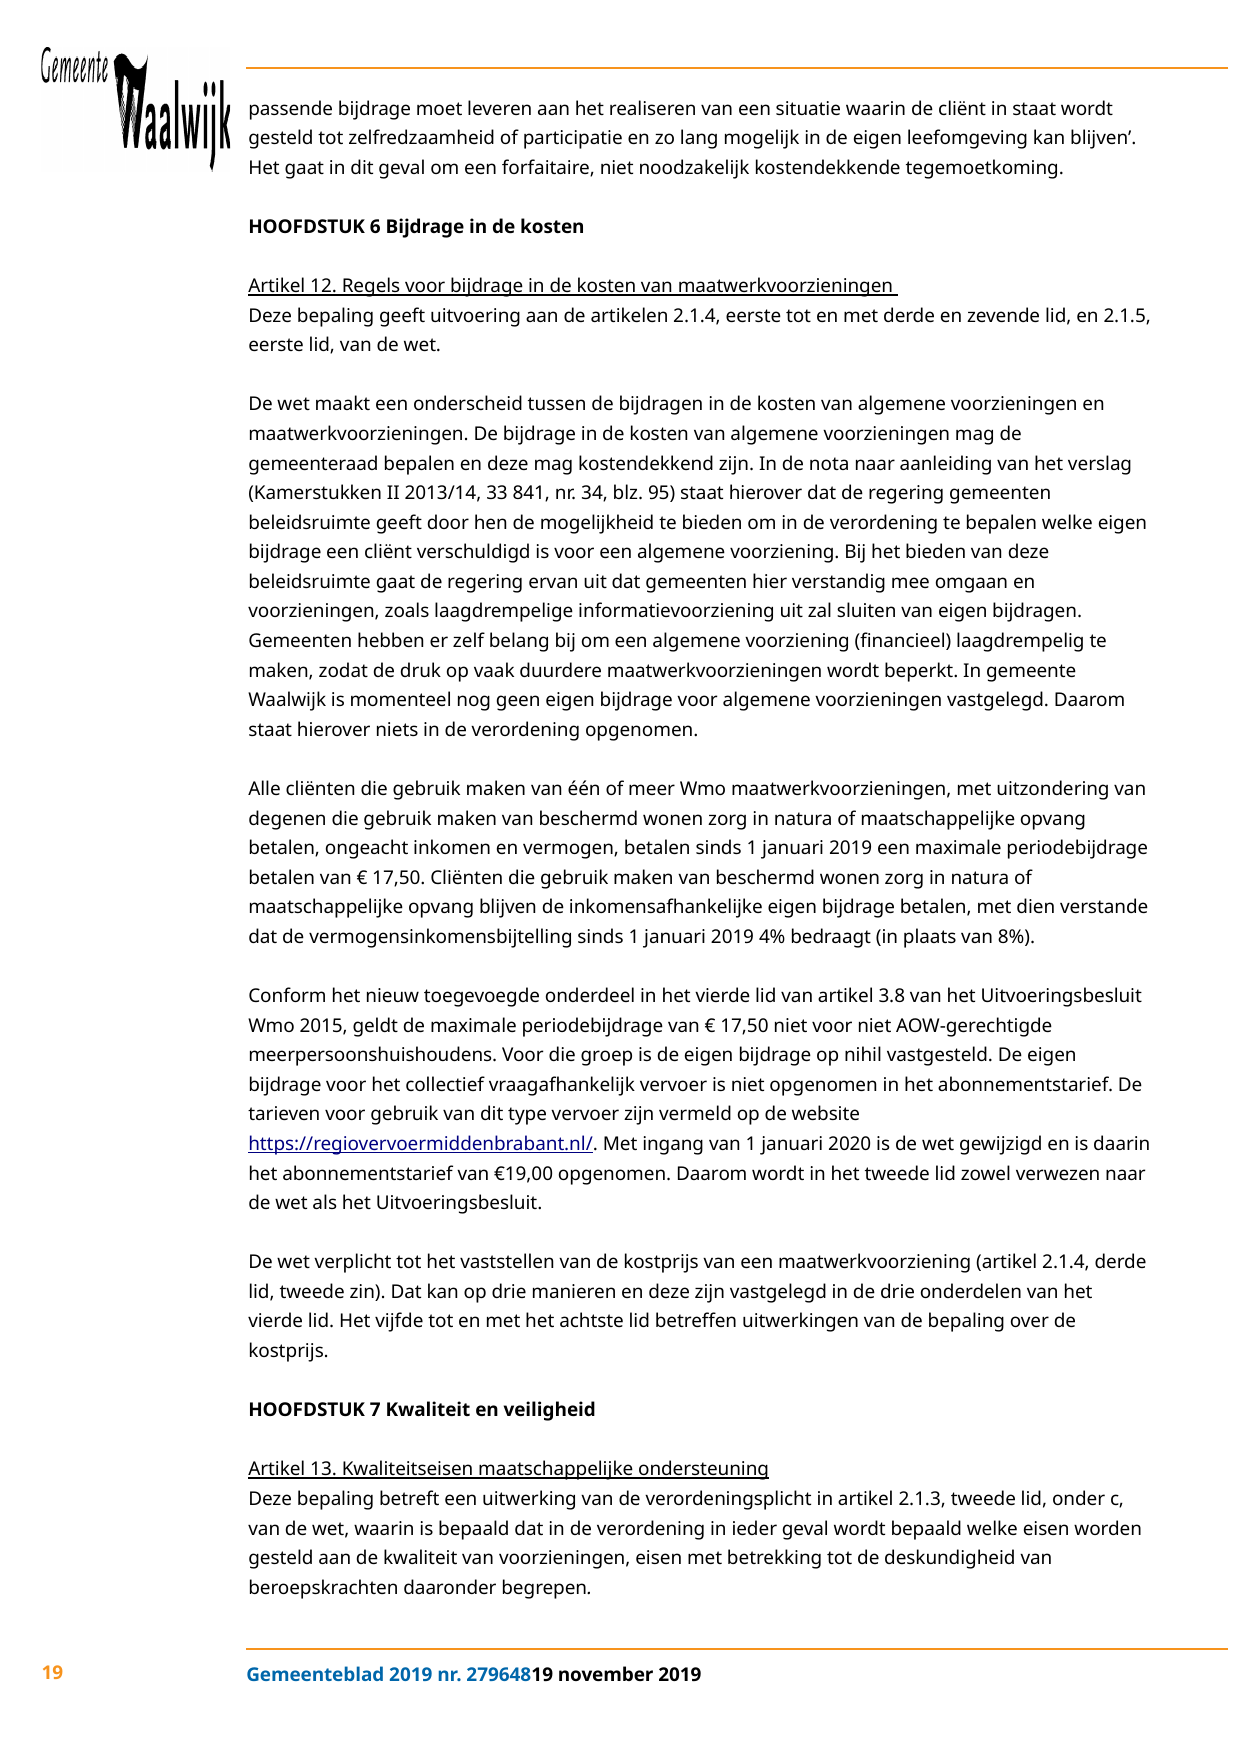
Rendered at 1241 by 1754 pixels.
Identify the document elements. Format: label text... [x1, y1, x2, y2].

text passende bijdrage moet leveren aan het realiseren van een situatie waarin de cliënt in staat wordt gesteld tot zelfredzaamheid of participatie en zo lang mogelijk in de eigen leefomgeving kan blijven’. Het gaat in dit geval om een forfaitaire, niet noodzakelijk kostendekkende tegemoetkoming. [248, 95, 1152, 180]
picture [41, 47, 231, 172]
text Conform het nieuw toegevoegde onderdeel in het vierde lid van artikel 3.8 van het Uitvoeringsbesluit Wmo 2015, geldt de maximale periodebijdrage van € 17,50 niet voor niet AOW-gerechtigde meerpersoonshuishoudens. Voor die groep is de eigen bijdrage op nihil vastgesteld. De eigen bijdrage voor het collectief vraagafhankelijk vervoer is niet opgenomen in het abonnementstarief. De tarieven voor gebruik van dit type vervoer zijn vermeld op de website https://regiovervoermiddenbrabant.nl/. Met ingang van 1 januari 2020 is de wet gewijzigd en is daarin het abonnementstarief van €19,00 opgenomen. Daarom wordt in het tweede lid zowel verwezen naar de wet als het Uitvoeringsbesluit. [248, 982, 1152, 1215]
text Deze bepaling geeft uitvoering aan de artikelen 2.1.4, eerste tot en met derde en zevende lid, en 2.1.5, eerste lid, van de wet. [248, 302, 1152, 357]
text Alle cliënten die gebruik maken van één of meer Wmo maatwerkvoorzieningen, met uitzondering van degenen die gebruik maken van beschermd wonen zorg in natura of maatschappelijke opvang betalen, ongeacht inkomen en vermogen, betalen sinds 1 januari 2019 een maximale periodebijdrage betalen van € 17,50. Cliënten die gebruik maken van beschermd wonen zorg in natura of maatschappelijke opvang blijven de inkomensafhankelijke eigen bijdrage betalen, met dien verstande dat de vermogensinkomensbijtelling sinds 1 januari 2019 4% bedraagt (in plaats van 8%). [248, 775, 1152, 949]
text De wet maakt een onderscheid tussen de bijdragen in de kosten van algemene voorzieningen en maatwerkvoorzieningen. De bijdrage in de kosten van algemene voorzieningen mag de gemeenteraad bepalen en deze mag kostendekkend zijn. In de nota naar aanleiding van het verslag (Kamerstukken II 2013/14, 33 841, nr. 34, blz. 95) staat hierover dat de regering gemeenten beleidsruimte geeft door hen de mogelijkheid te bieden om in de verordening te bepalen welke eigen bijdrage een cliënt verschuldigd is voor een algemene voorziening. Bij het bieden van deze beleidsruimte gaat de regering ervan uit dat gemeenten hier verstandig mee omgaan en voorzieningen, zoals laagdrempelige informatievoorziening uit zal sluiten van eigen bijdragen. Gemeenten hebben er zelf belang bij om een algemene voorziening (financieel) laagdrempelig te maken, zodat de druk op vaak duurdere maatwerkvoorzieningen wordt beperkt. In gemeente Waalwijk is momenteel nog geen eigen bijdrage voor algemene voorzieningen vastgelegd. Daarom staat hierover niets in de verordening opgenomen. [248, 391, 1152, 742]
text Deze bepaling betreft een uitwerking van de verordeningsplicht in artikel 2.1.3, tweede lid, onder c, van de wet, waarin is bepaald dat in de verordening in ieder geval wordt bepaald welke eisen worden gesteld aan de kwaliteit van voorzieningen, eisen met betrekking tot de deskundigheid van beroepskrachten daaronder begrepen. [248, 1485, 1152, 1600]
text HOOFDSTUK 7 Kwaliteit en veiligheid [248, 1396, 1152, 1422]
text Artikel 12. Regels voor bijdrage in de kosten van maatwerkvoorzieningen [248, 272, 1152, 298]
text De wet verplicht tot het vaststellen van de kostprijs van een maatwerkvoorziening (artikel 2.1.4, derde lid, tweede zin). Dat kan op drie manieren en deze zijn vastgelegd in de drie onderdelen van het vierde lid. Het vijfde tot en met het achtste lid betreffen uitwerkingen van de bepaling over de kostprijs. [248, 1248, 1152, 1363]
text HOOFDSTUK 6 Bijdrage in de kosten [248, 213, 1152, 239]
text Artikel 13. Kwaliteitseisen maatschappelijke ondersteuning [248, 1456, 1152, 1481]
